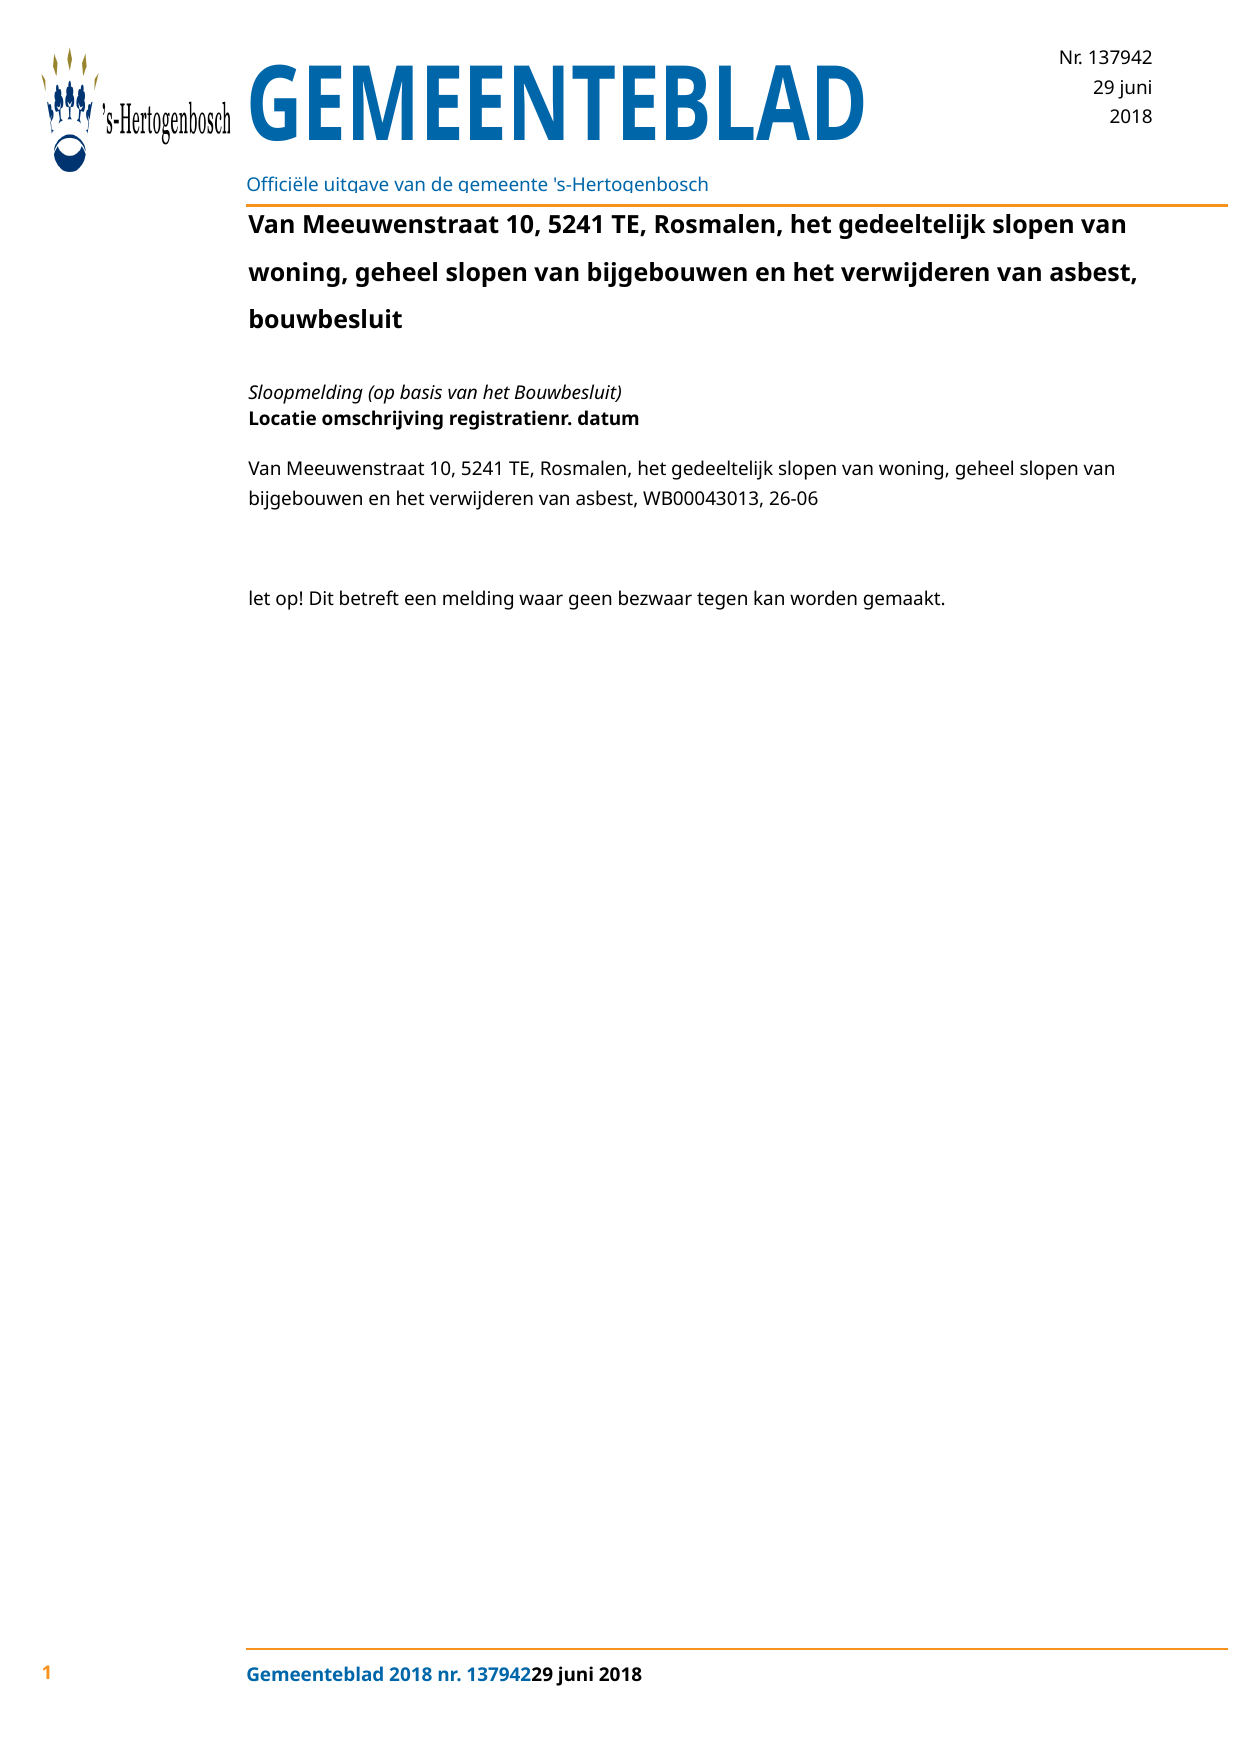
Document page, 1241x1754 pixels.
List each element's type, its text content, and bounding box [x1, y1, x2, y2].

text Van Meeuwenstraat 10, 5241 TE, Rosmalen, het gedeeltelijk slopen van woning, geheel slopen van bijgebouwen en het verwijderen van asbest, WB00043013, 26-06 [248, 455, 1152, 511]
text Sloopmelding (op basis van het Bouwbesluit) [248, 379, 1152, 405]
picture [41, 47, 231, 172]
text Locatie omschrijving registratienr. datum [248, 405, 1152, 431]
text let op! Dit betreft een melding waar geen bezwaar tegen kan worden gemaakt. [248, 586, 1152, 611]
text Van Meeuwenstraat 10, 5241 TE, Rosmalen, het gedeeltelijk slopen van woning, geheel slopen van bijgebouwen en het verwijderen van asbest, bouwbesluit [248, 207, 1152, 336]
